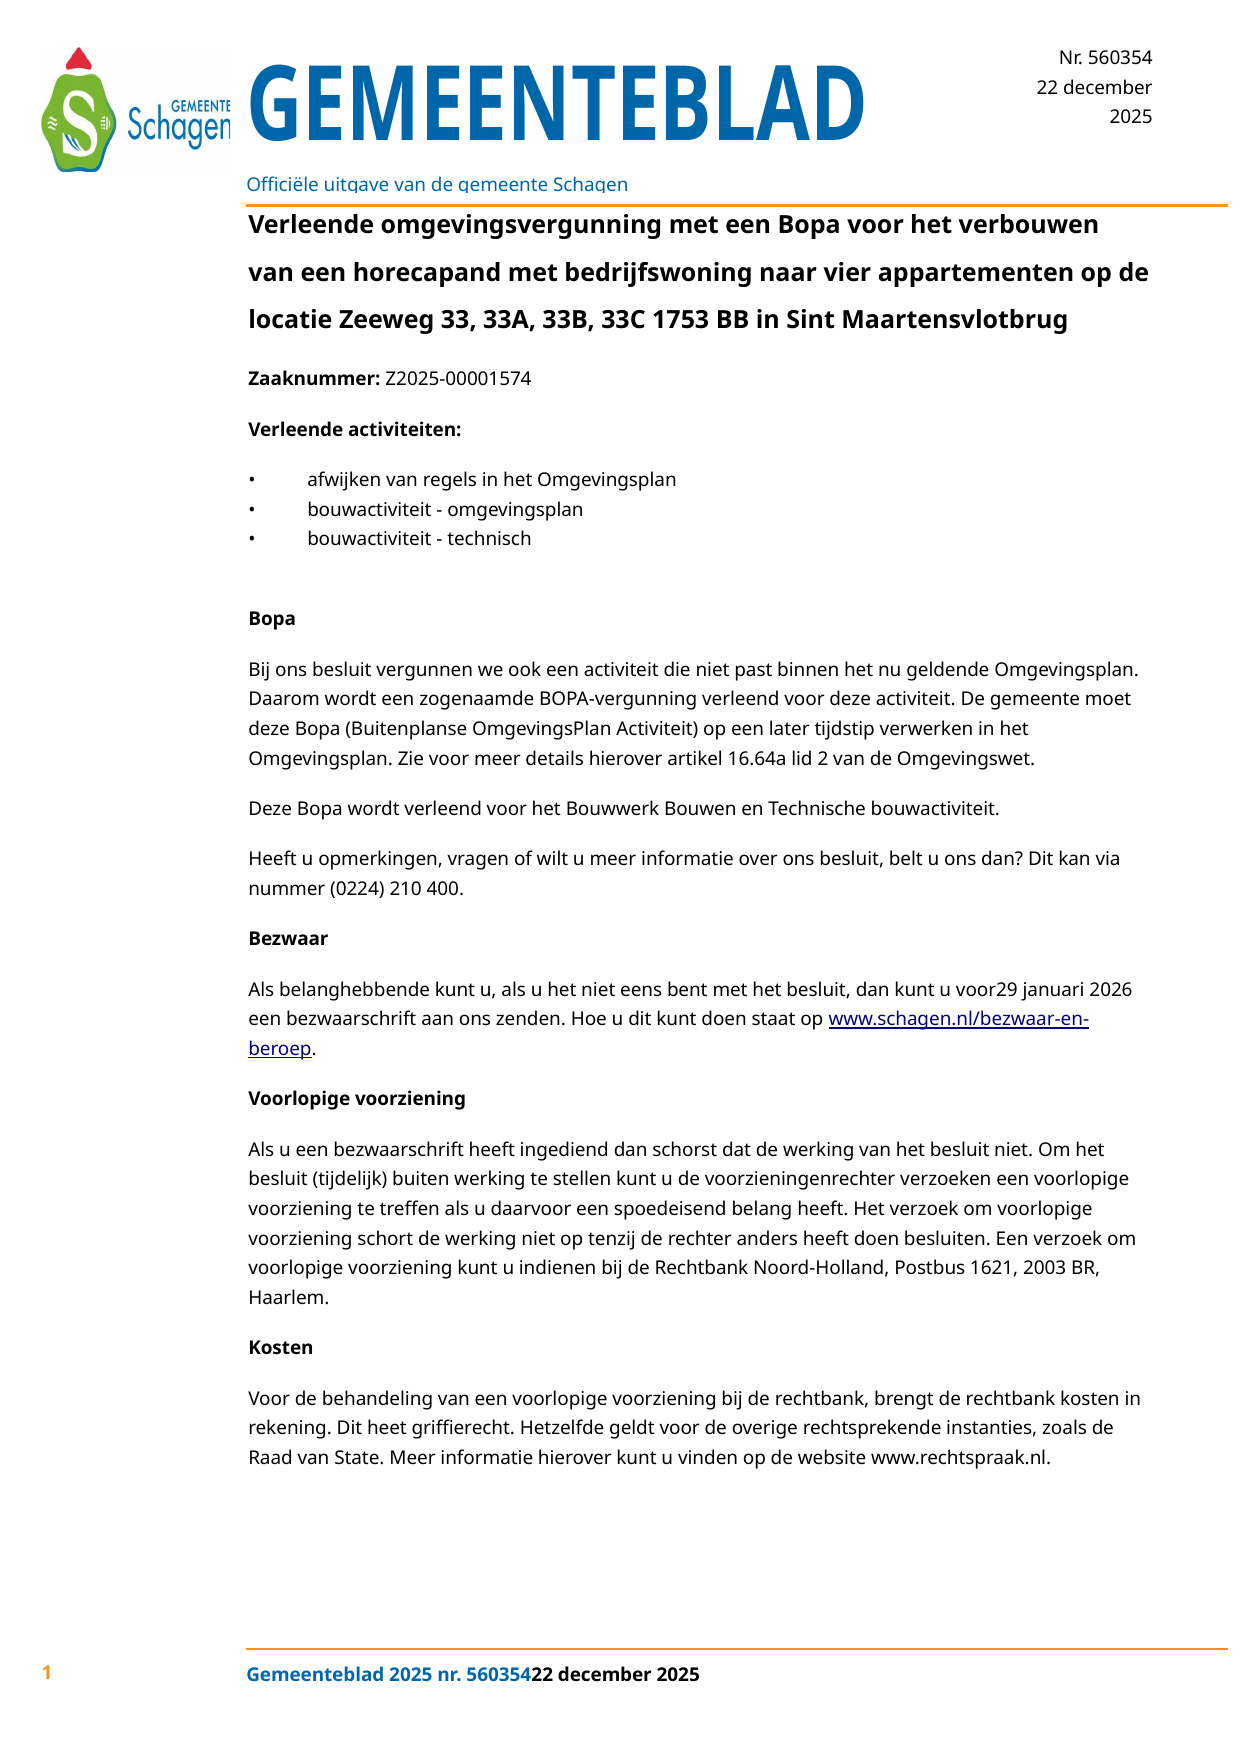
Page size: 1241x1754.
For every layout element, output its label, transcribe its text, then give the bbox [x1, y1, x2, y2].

text Bopa [248, 606, 1152, 631]
text Voorlopige voorziening [248, 1086, 1152, 1111]
text Zaaknummer: Z2025-00001574 [248, 366, 1152, 391]
text Kosten [248, 1334, 1152, 1360]
text Voor de behandeling van een voorlopige voorziening bij de rechtbank, brengt de rechtbank kosten in rekening. Dit heet griffierecht. Hetzelfde geldt voor de overige rechtsprekende instanties, zoals de Raad van State. Meer informatie hierover kunt u vinden op de website www.rechtspraak.nl. [248, 1385, 1152, 1469]
text Heeft u opmerkingen, vragen of wilt u meer informatie over ons besluit, belt u ons dan? Dit kan via nummer (0224) 210 400. [248, 846, 1152, 901]
text Deze Bopa wordt verleend voor het Bouwwerk Bouwen en Technische bouwactiviteit. [248, 795, 1152, 821]
text Verleende activiteiten: [248, 416, 1152, 442]
text Als belanghebbende kunt u, als u het niet eens bent met het besluit, dan kunt u voor29 januari 2026 een bezwaarschrift aan ons zenden. Hoe u dit kunt doen staat op www.schagen.nl/bezwaar-en-beroep. [248, 976, 1152, 1061]
text Als u een bezwaarschrift heeft ingediend dan schorst dat de werking van het besluit niet. Om het besluit (tijdelijk) buiten werking te stellen kunt u de voorzieningenrechter verzoeken een voorlopige voorziening te treffen als u daarvoor een spoedeisend belang heeft. Het verzoek om voorlopige voorziening schort de werking niet op tenzij de rechter anders heeft doen besluiten. Een verzoek om voorlopige voorziening kunt u indienen bij de Rechtbank Noord-Holland, Postbus 1621, 2003 BR, Haarlem. [248, 1136, 1152, 1309]
list afwijken van regels in het Omgevingsplan [248, 466, 1152, 492]
text Verleende omgevingsvergunning met een Bopa voor het verbouwen van een horecapand met bedrijfswoning naar vier appartementen op de locatie Zeeweg 33, 33A, 33B, 33C 1753 BB in Sint Maartensvlotbrug [248, 207, 1152, 336]
text Bij ons besluit vergunnen we ook een activiteit die niet past binnen het nu geldende Omgevingsplan. Daarom wordt een zogenaamde BOPA-vergunning verleend voor deze activiteit. De gemeente moet deze Bopa (Buitenplanse OmgevingsPlan Activiteit) op een later tijdstip verwerken in het Omgevingsplan. Zie voor meer details hierover artikel 16.64a lid 2 van de Omgevingswet. [248, 656, 1152, 770]
picture [41, 47, 231, 172]
text Bezwaar [248, 926, 1152, 951]
list bouwactiviteit - technisch [248, 526, 1152, 551]
list bouwactiviteit - omgevingsplan [248, 496, 1152, 522]
